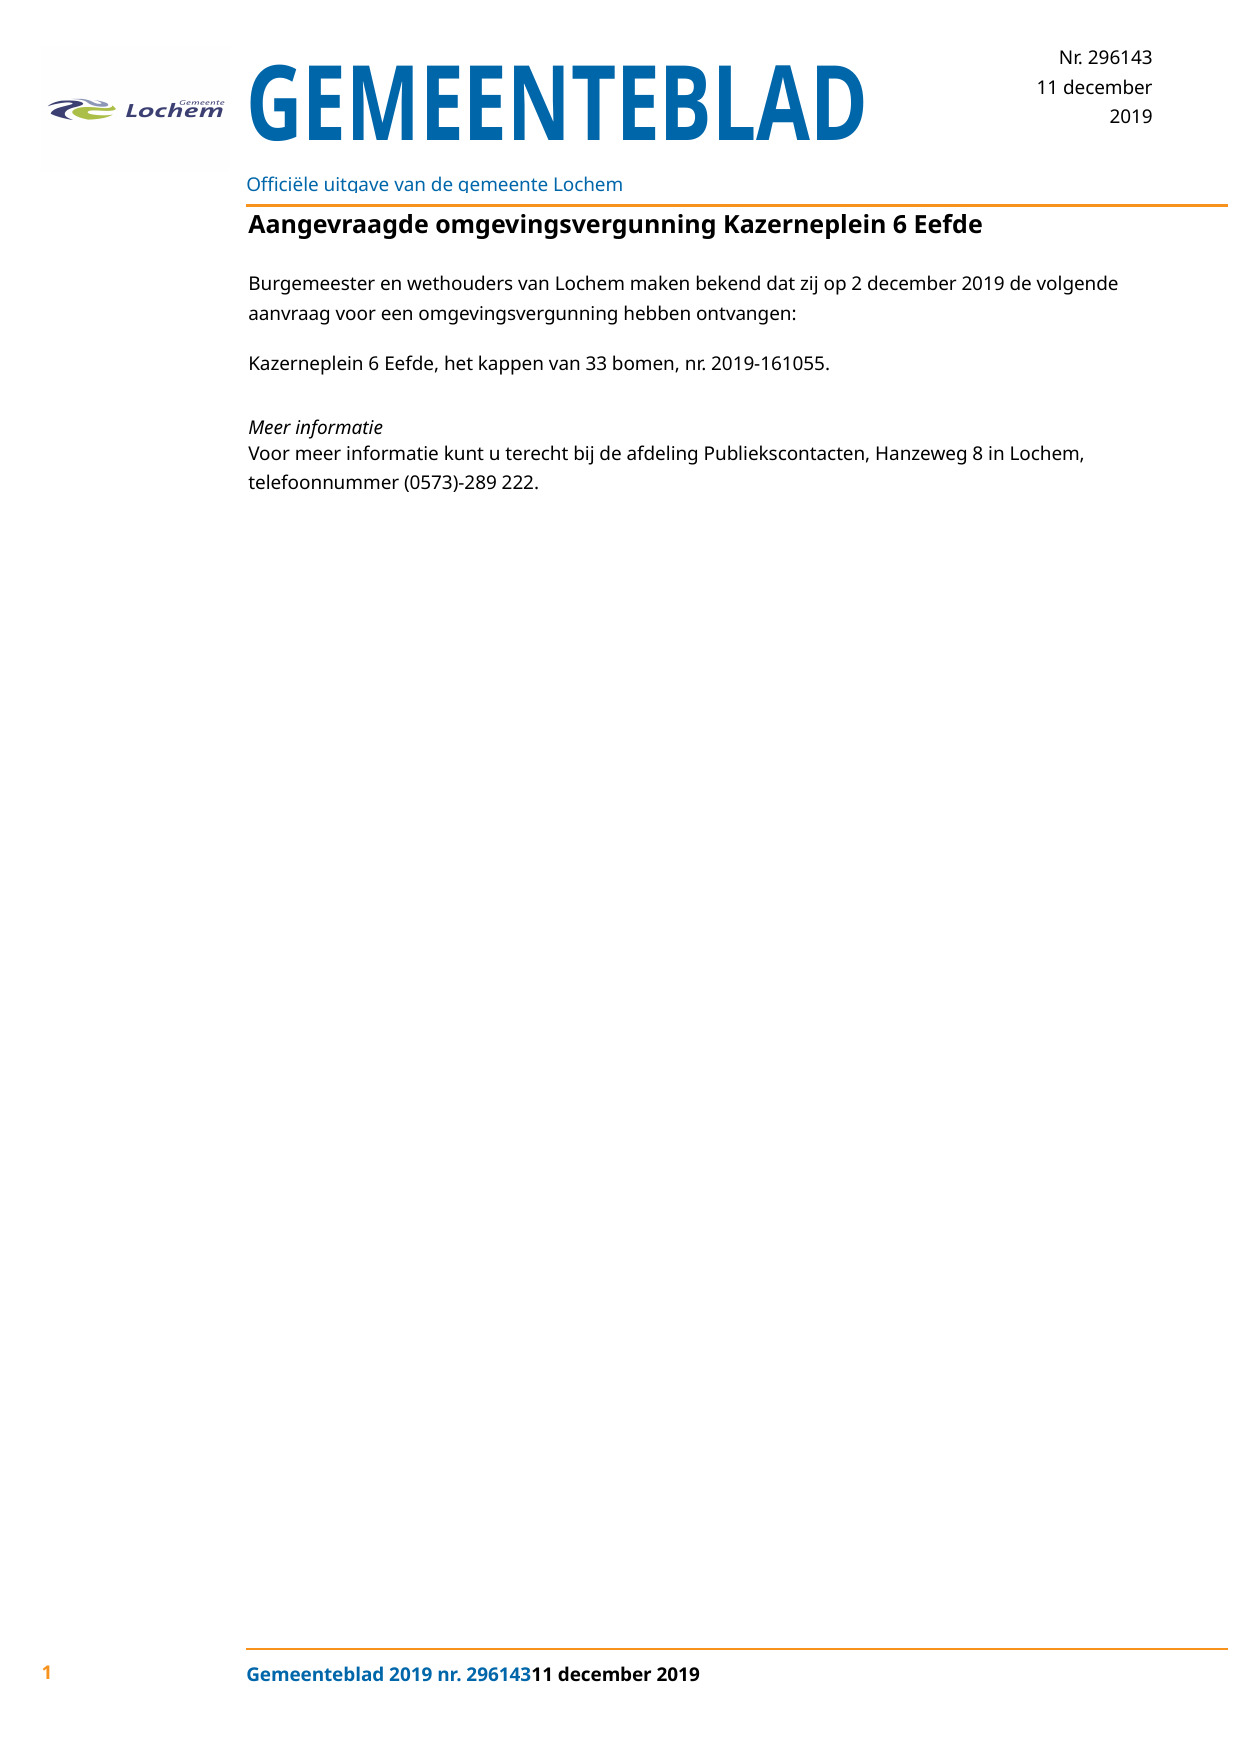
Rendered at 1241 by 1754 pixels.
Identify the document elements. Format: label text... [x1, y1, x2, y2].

text Aangevraagde omgevingsvergunning Kazerneplein 6 Eefde [248, 207, 1152, 241]
text Meer informatie [248, 414, 1152, 440]
text Kazerneplein 6 Eefde, het kappen van 33 bomen, nr. 2019-161055. [248, 350, 1152, 376]
text Voor meer informatie kunt u terecht bij de afdeling Publiekscontacten, Hanzeweg 8 in Lochem, telefoonnummer (0573)-289 222. [248, 440, 1152, 495]
text Burgemeester en wethouders van Lochem maken bekend dat zij op 2 december 2019 de volgende aanvraag voor een omgevingsvergunning hebben ontvangen: [248, 270, 1152, 326]
picture [41, 47, 231, 172]
